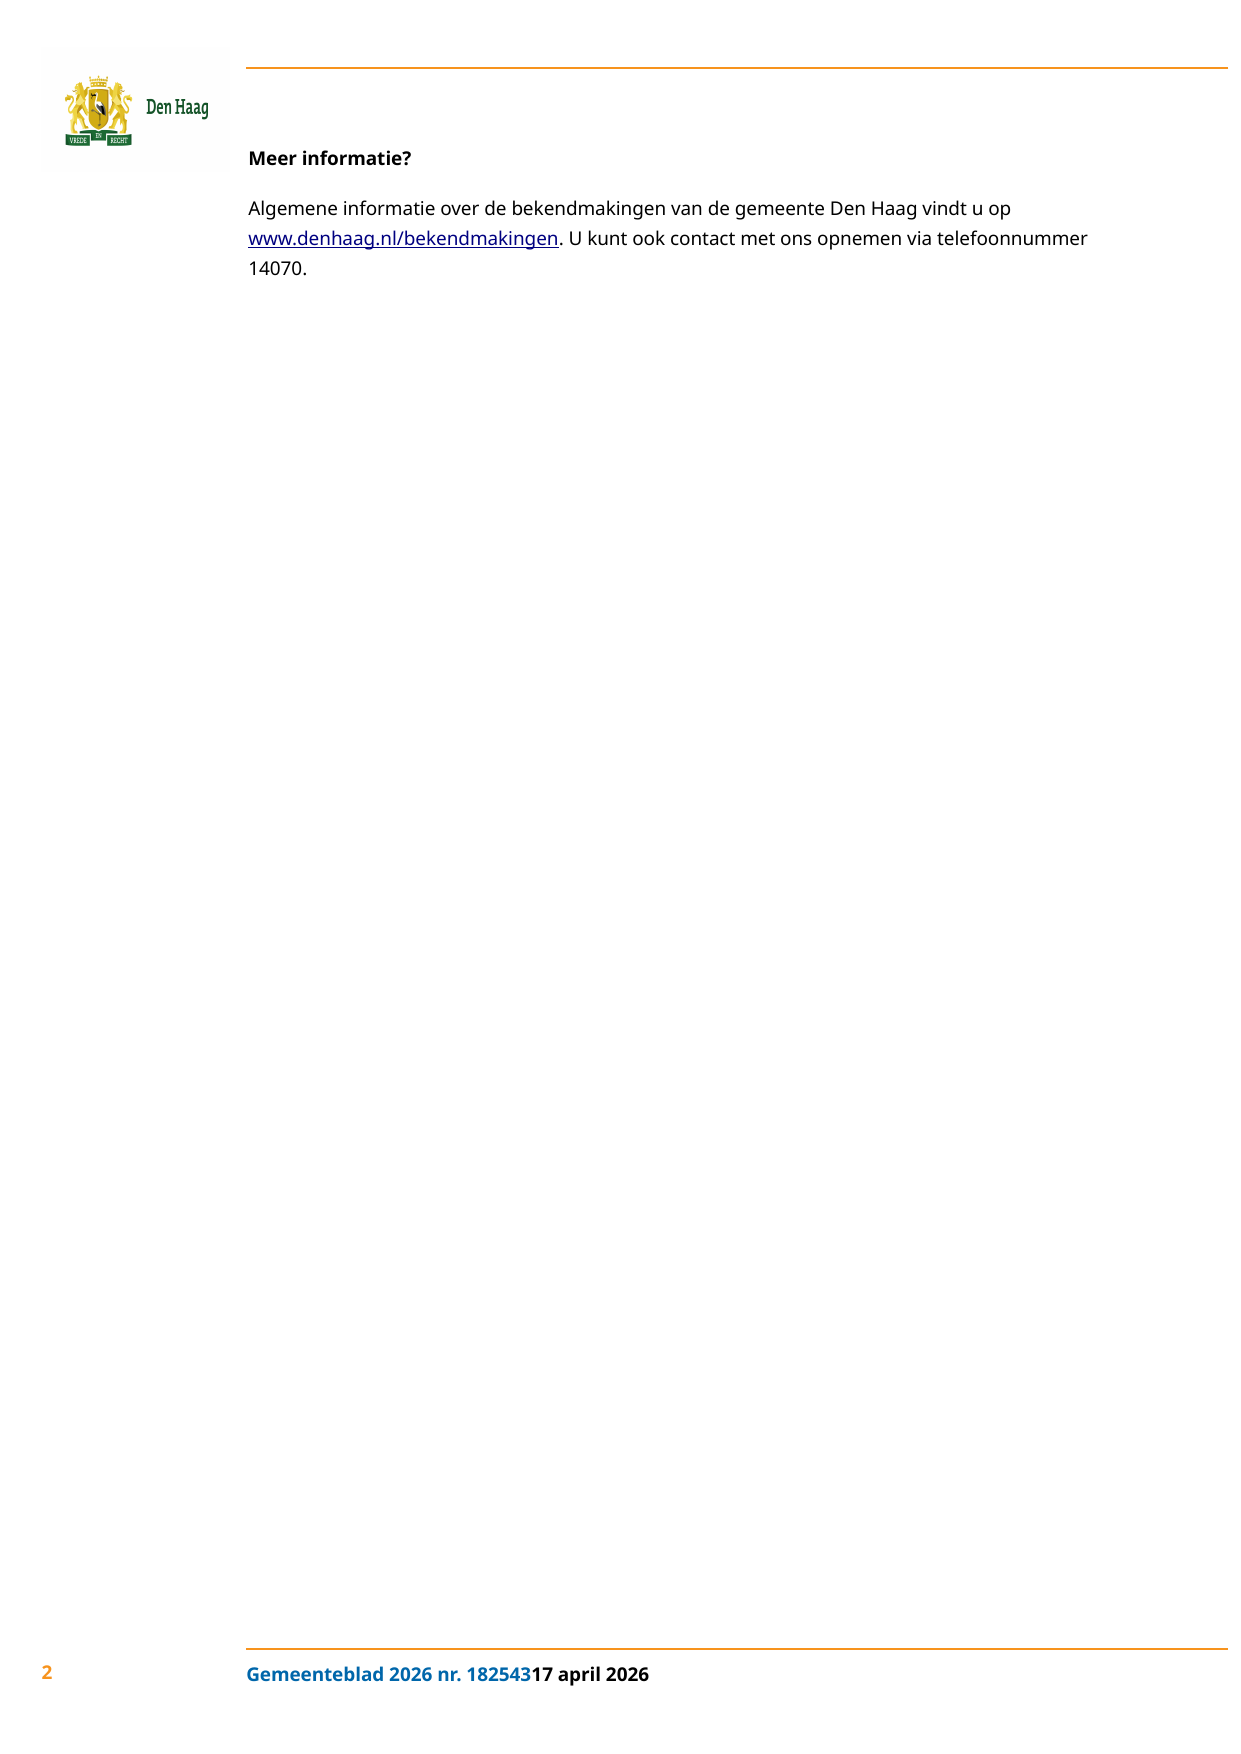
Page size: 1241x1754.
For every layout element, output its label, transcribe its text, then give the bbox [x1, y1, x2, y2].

text Meer informatie? [248, 145, 1152, 171]
text Algemene informatie over de bekendmakingen van de gemeente Den Haag vindt u op www.denhaag.nl/bekendmakingen. U kunt ook contact met ons opnemen via telefoonnummer 14070. [248, 196, 1152, 281]
picture [41, 47, 231, 172]
